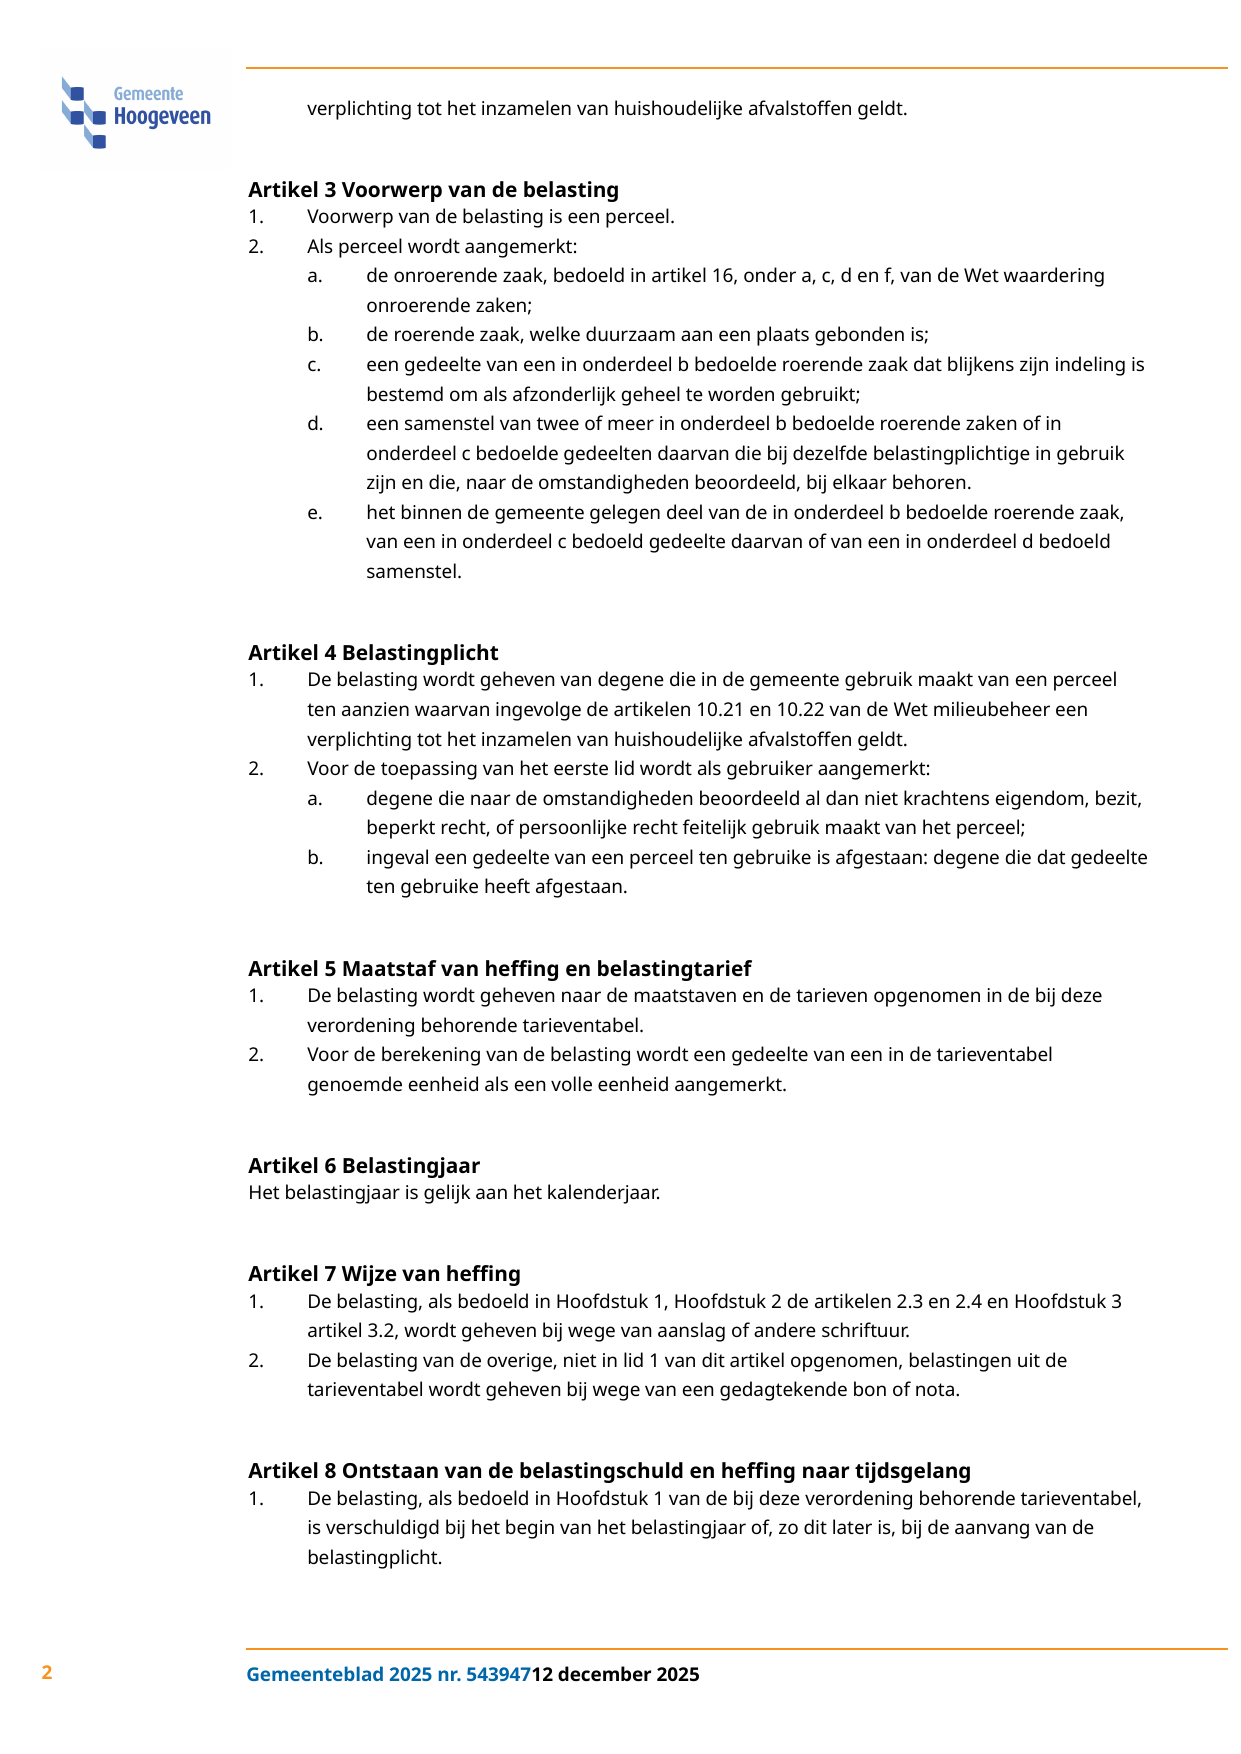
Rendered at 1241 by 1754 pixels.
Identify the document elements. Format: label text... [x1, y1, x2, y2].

list Voor de berekening van de belasting wordt een gedeelte van een in de tarieventabel genoemde eenheid als een volle eenheid aangemerkt. [248, 1041, 1152, 1097]
list ingeval een gedeelte van een perceel ten gebruike is afgestaan: degene die dat gedeelte ten gebruike heeft afgestaan. [307, 844, 1152, 899]
text Artikel 3 Voorwerp van de belasting [248, 175, 1152, 203]
text Artikel 4 Belastingplicht [248, 638, 1152, 667]
list een gedeelte van een in onderdeel b bedoelde roerende zaak dat blijkens zijn indeling is bestemd om als afzonderlijk geheel te worden gebruikt; [307, 351, 1152, 406]
list Voor de toepassing van het eerste lid wordt als gebruiker aangemerkt: [248, 755, 1152, 781]
list de roerende zaak, welke duurzaam aan een plaats gebonden is; [307, 322, 1152, 347]
text Artikel 7 Wijze van heffing [248, 1259, 1152, 1288]
list De belasting, als bedoeld in Hoofdstuk 1, Hoofdstuk 2 de artikelen 2.3 en 2.4 en Hoofdstuk 3 artikel 3.2, wordt geheven bij wege van aanslag of andere schriftuur. [248, 1288, 1152, 1343]
text Artikel 8 Ontstaan van de belastingschuld en heffing naar tijdsgelang [248, 1457, 1152, 1485]
list een samenstel van twee of meer in onderdeel b bedoelde roerende zaken of in onderdeel c bedoelde gedeelten daarvan die bij dezelfde belastingplichtige in gebruik zijn en die, naar de omstandigheden beoordeeld, bij elkaar behoren. [307, 410, 1152, 495]
list De belasting wordt geheven naar de maatstaven en de tarieven opgenomen in de bij deze verordening behorende tarieventabel. [248, 982, 1152, 1037]
list De belasting, als bedoeld in Hoofdstuk 1 van de bij deze verordening behorende tarieventabel, is verschuldigd bij het begin van het belastingjaar of, zo dit later is, bij de aanvang van de belastingplicht. [248, 1485, 1152, 1570]
text Artikel 6 Belastingjaar [248, 1151, 1152, 1179]
list De belasting van de overige, niet in lid 1 van dit artikel opgenomen, belastingen uit de tarieventabel wordt geheven bij wege van een gedagtekende bon of nota. [248, 1347, 1152, 1402]
list Voorwerp van de belasting is een perceel. [248, 203, 1152, 229]
list het binnen de gemeente gelegen deel van de in onderdeel b bedoelde roerende zaak, van een in onderdeel c bedoeld gedeelte daarvan of van een in onderdeel d bedoeld samenstel. [307, 499, 1152, 584]
text Het belastingjaar is gelijk aan het kalenderjaar. [248, 1179, 1152, 1205]
picture [41, 47, 231, 172]
list de onroerende zaak, bedoeld in artikel 16, onder a, c, d en f, van de Wet waardering onroerende zaken; [307, 262, 1152, 318]
text Artikel 5 Maatstaf van heffing en belastingtarief [248, 954, 1152, 982]
list verplichting tot het inzamelen van huishoudelijke afvalstoffen geldt. [248, 95, 1152, 121]
list degene die naar de omstandigheden beoordeeld al dan niet krachtens eigendom, bezit, beperkt recht, of persoonlijke recht feitelijk gebruik maakt van het perceel; [307, 785, 1152, 840]
list De belasting wordt geheven van degene die in de gemeente gebruik maakt van een perceel ten aanzien waarvan ingevolge de artikelen 10.21 en 10.22 van de Wet milieubeheer een verplichting tot het inzamelen van huishoudelijke afvalstoffen geldt. [248, 667, 1152, 752]
list Als perceel wordt aangemerkt: [248, 233, 1152, 258]
